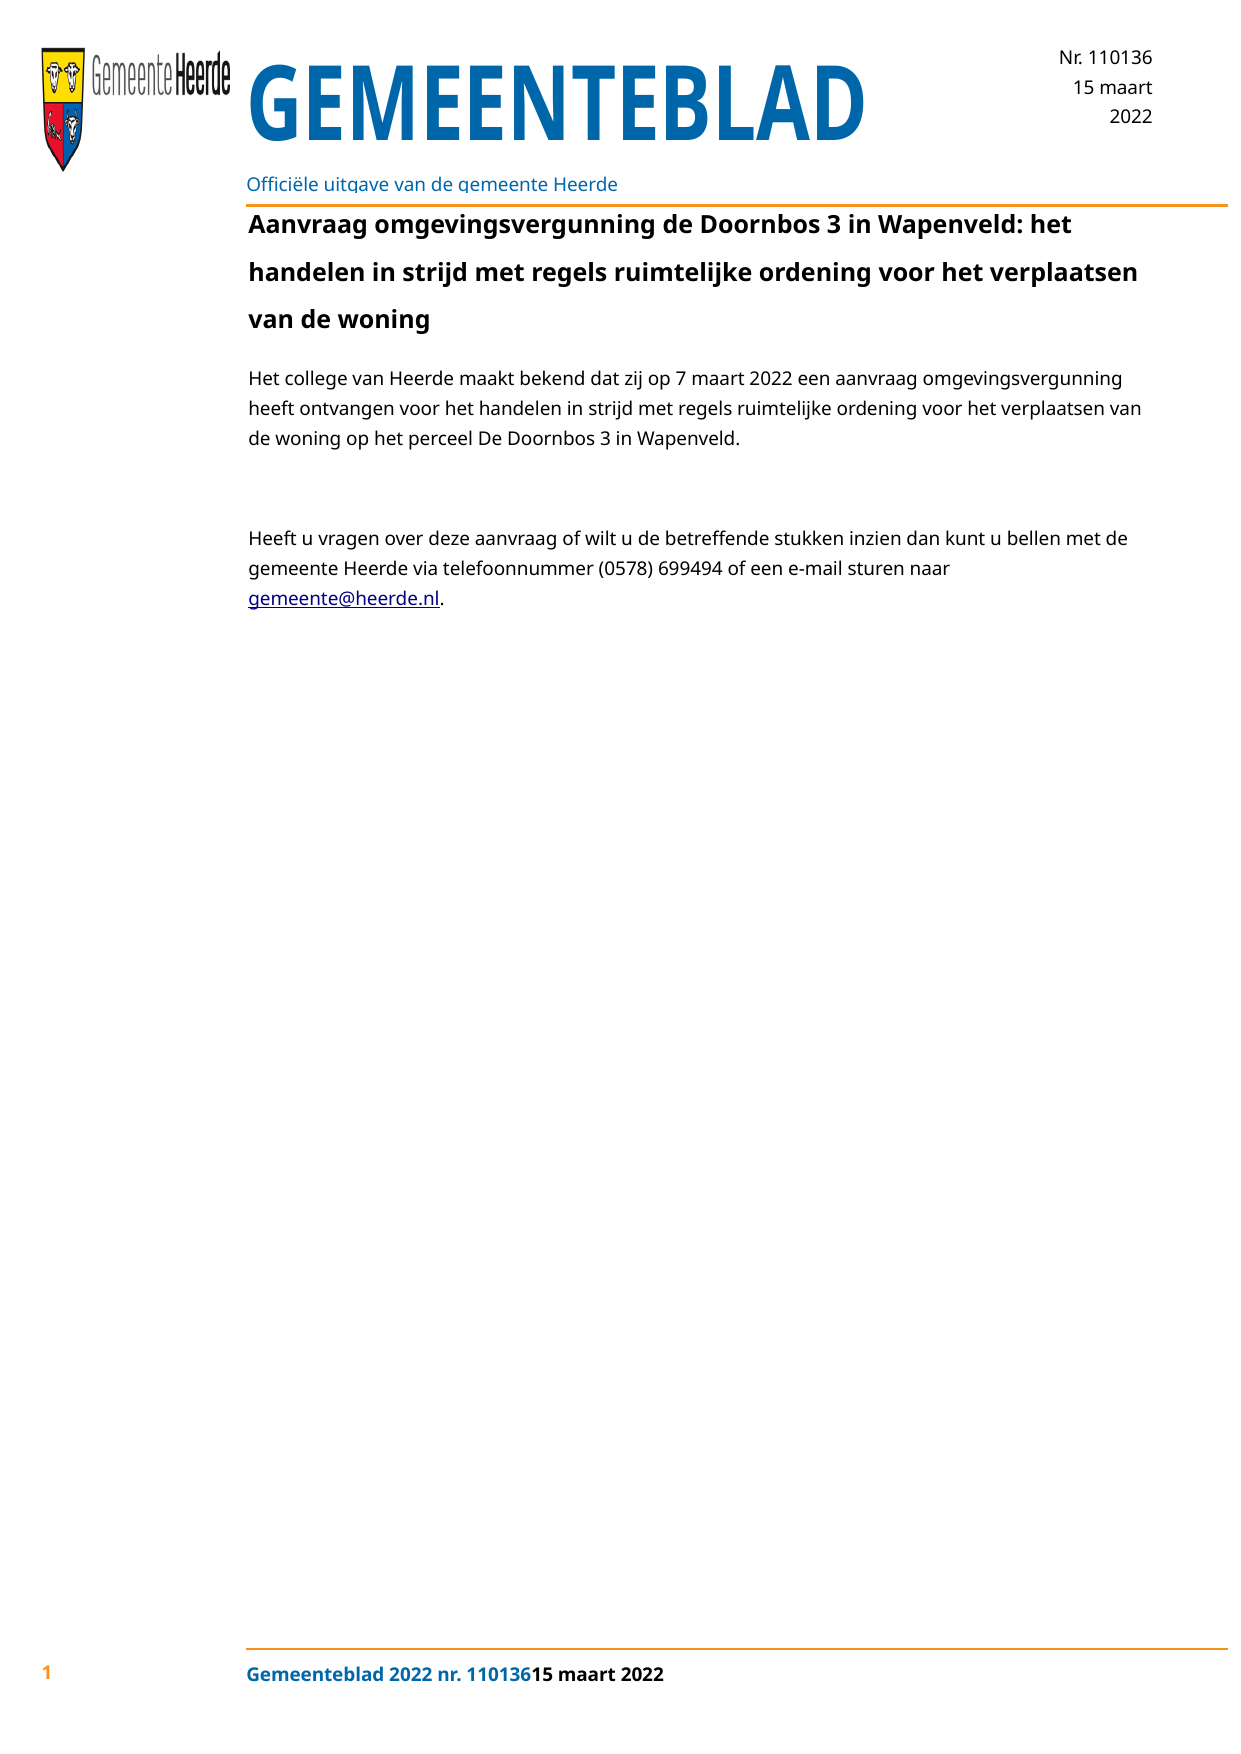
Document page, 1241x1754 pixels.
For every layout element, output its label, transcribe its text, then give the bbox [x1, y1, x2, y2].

text Aanvraag omgevingsvergunning de Doornbos 3 in Wapenveld: het handelen in strijd met regels ruimtelijke ordening voor het verplaatsen van de woning [248, 207, 1152, 336]
picture [41, 47, 231, 172]
text Heeft u vragen over deze aanvraag of wilt u de betreffende stukken inzien dan kunt u bellen met de gemeente Heerde via telefoonnummer (0578) 699494 of een e-mail sturen naar gemeente@heerde.nl. [248, 526, 1152, 610]
text Het college van Heerde maakt bekend dat zij op 7 maart 2022 een aanvraag omgevingsvergunning heeft ontvangen voor het handelen in strijd met regels ruimtelijke ordening voor het verplaatsen van de woning op het perceel De Doornbos 3 in Wapenveld. [248, 366, 1152, 450]
